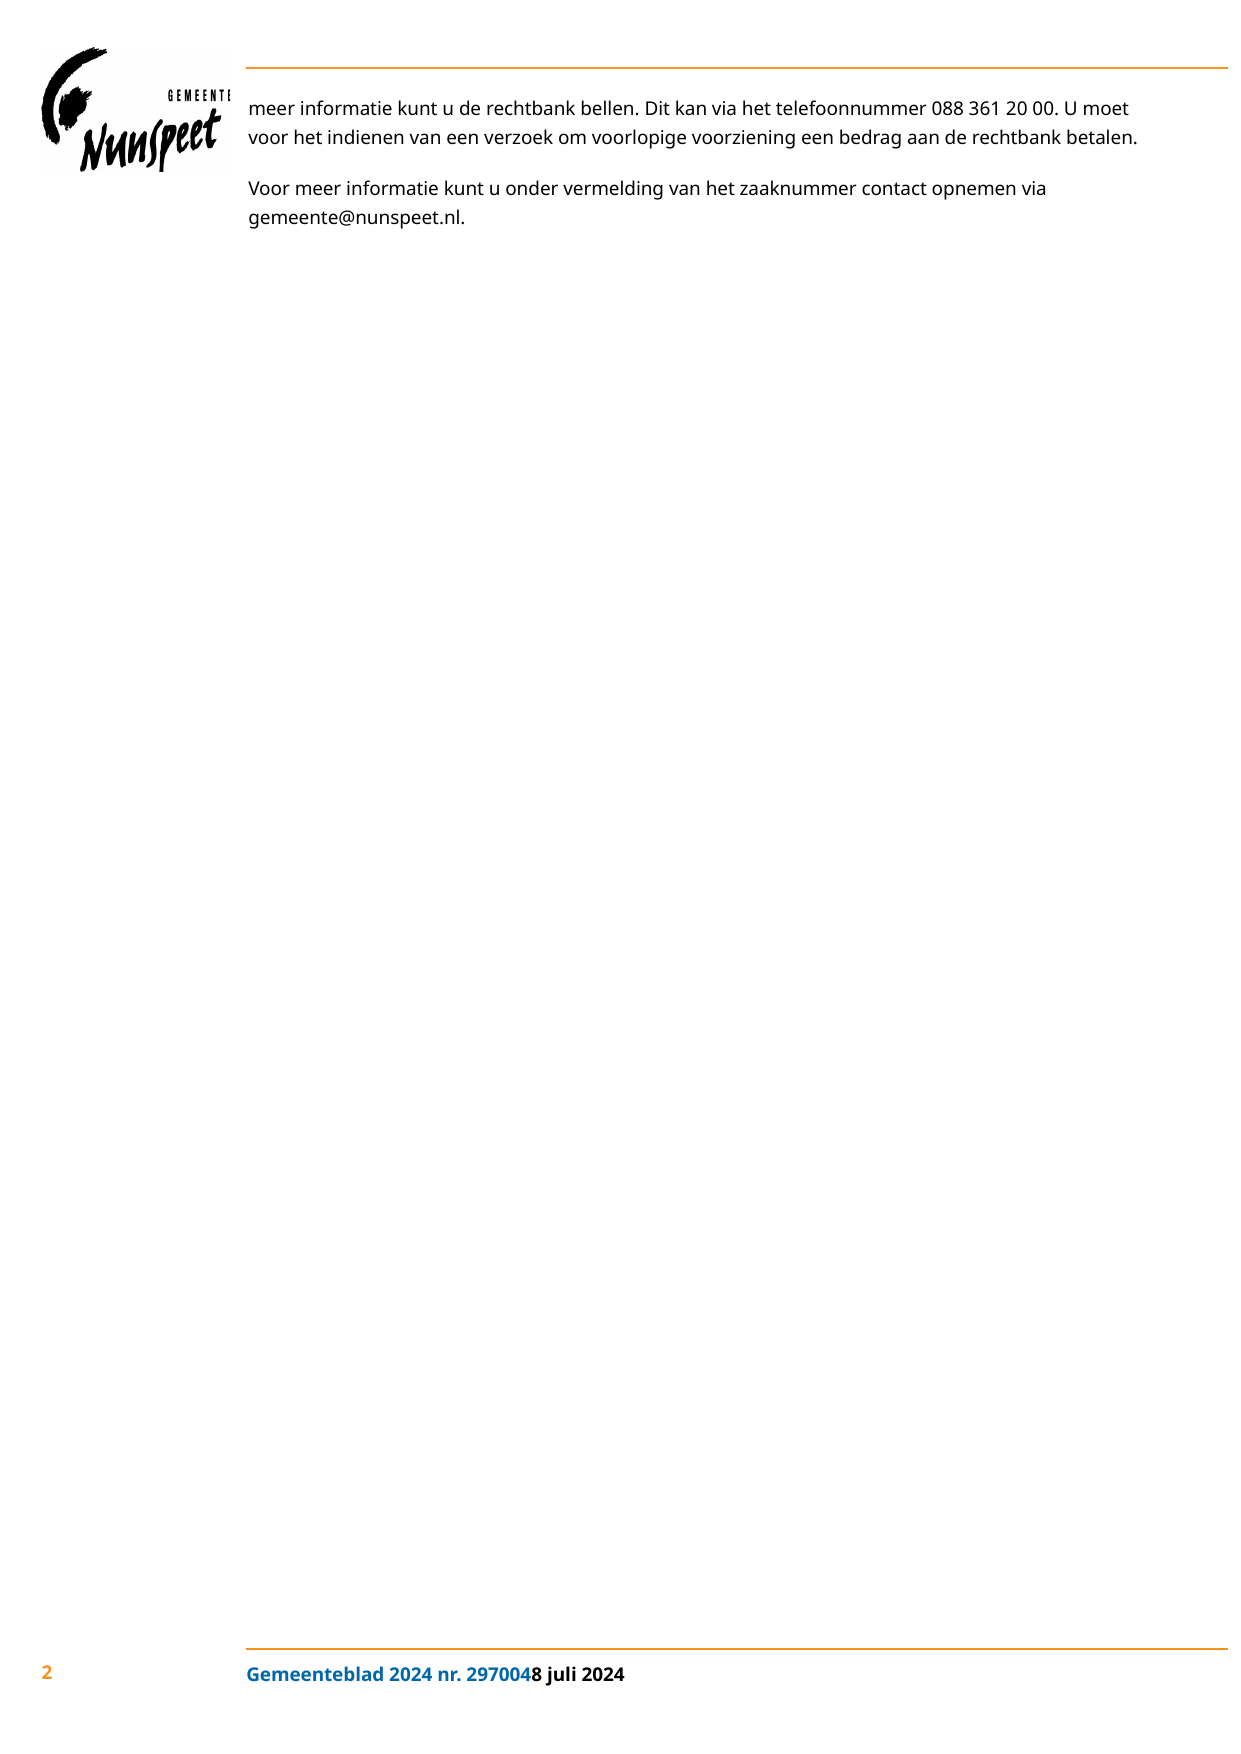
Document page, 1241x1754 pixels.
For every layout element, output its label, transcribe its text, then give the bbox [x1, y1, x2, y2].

text Voor meer informatie kunt u onder vermelding van het zaaknummer contact opnemen via gemeente@nunspeet.nl. [248, 175, 1152, 230]
picture [41, 47, 231, 172]
text meer informatie kunt u de rechtbank bellen. Dit kan via het telefoonnummer 088 361 20 00. U moet voor het indienen van een verzoek om voorlopige voorziening een bedrag aan de rechtbank betalen. [248, 95, 1152, 150]
